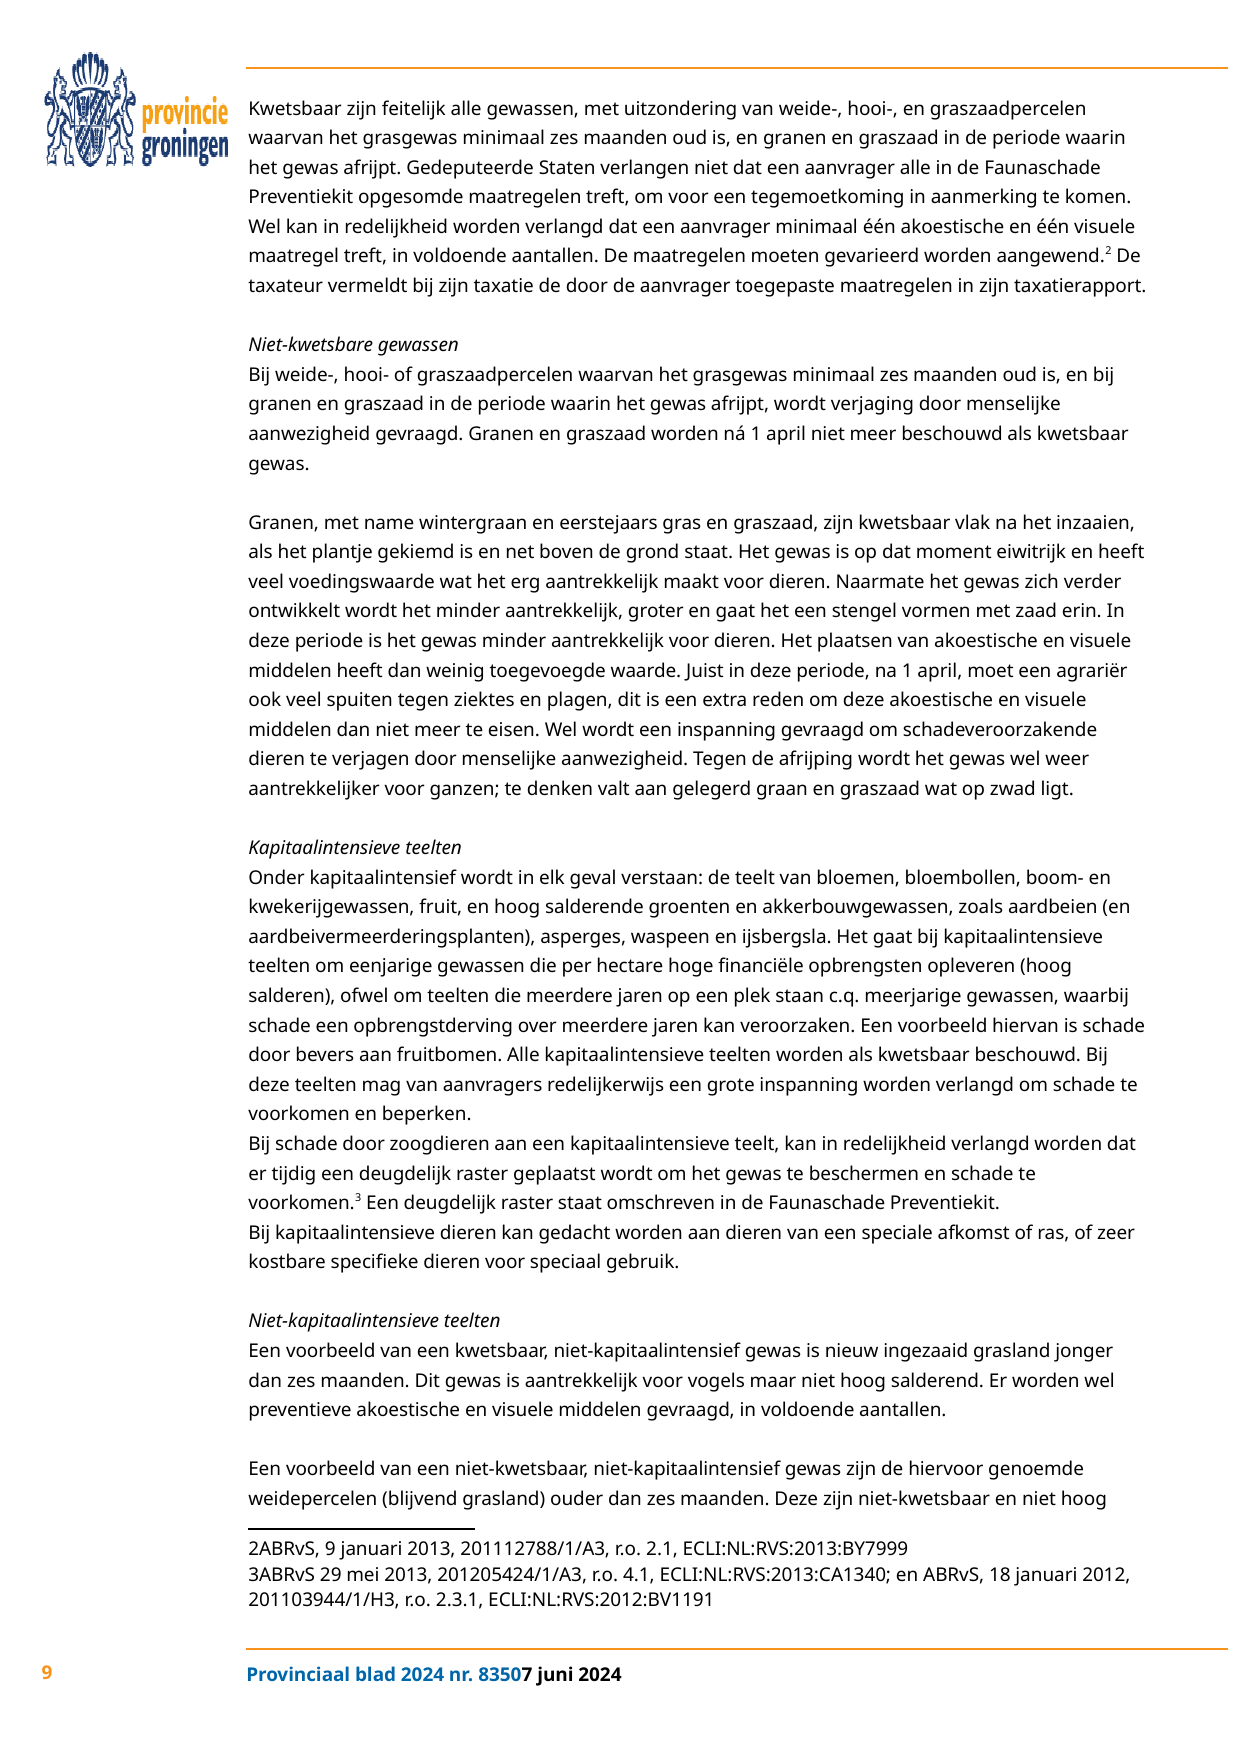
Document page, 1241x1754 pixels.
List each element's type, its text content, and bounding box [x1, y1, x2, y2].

picture [41, 47, 231, 172]
text Bij weide-, hooi- of graszaadpercelen waarvan het grasgewas minimaal zes maanden oud is, en bij granen en graszaad in de periode waarin het gewas afrijpt, wordt verjaging door menselijke aanwezigheid gevraagd. Granen en graszaad worden ná 1 april niet meer beschouwd als kwetsbaar gewas. [248, 361, 1152, 476]
text Bij schade door zoogdieren aan een kapitaalintensieve teelt, kan in redelijkheid verlangd worden dat er tijdig een deugdelijk raster geplaatst wordt om het gewas te beschermen en schade te voorkomen. Een deugdelijk raster staat omschreven in de Faunaschade Preventiekit. [248, 1130, 1152, 1215]
text Niet-kwetsbare gewassen [248, 331, 1152, 357]
text ABRvS, 9 januari 2013, 201112788/1/A3, r.o. 2.1, ECLI:NL:RVS:2013:BY7999 [248, 1535, 1152, 1561]
text Onder kapitaalintensief wordt in elk geval verstaan: de teelt van bloemen, bloembollen, boom- en kwekerijgewassen, fruit, en hoog salderende groenten en akkerbouwgewassen, zoals aardbeien (en aardbeivermeerderingsplanten), asperges, waspeen en ijsbergsla. Het gaat bij kapitaalintensieve teelten om eenjarige gewassen die per hectare hoge financiële opbrengsten opleveren (hoog salderen), ofwel om teelten die meerdere jaren op een plek staan c.q. meerjarige gewassen, waarbij schade een opbrengstderving over meerdere jaren kan veroorzaken. Een voorbeeld hiervan is schade door bevers aan fruitbomen. Alle kapitaalintensieve teelten worden als kwetsbaar beschouwd. Bij deze teelten mag van aanvragers redelijkerwijs een grote inspanning worden verlangd om schade te voorkomen en beperken. [248, 864, 1152, 1126]
text Kapitaalintensieve teelten [248, 834, 1152, 860]
text Een voorbeeld van een kwetsbaar, niet-kapitaalintensief gewas is nieuw ingezaaid grasland jonger dan zes maanden. Dit gewas is aantrekkelijk voor vogels maar niet hoog salderend. Er worden wel preventieve akoestische en visuele middelen gevraagd, in voldoende aantallen. [248, 1337, 1152, 1422]
text Granen, met name wintergraan en eerstejaars gras en graszaad, zijn kwetsbaar vlak na het inzaaien, als het plantje gekiemd is en net boven de grond staat. Het gewas is op dat moment eiwitrijk en heeft veel voedingswaarde wat het erg aantrekkelijk maakt voor dieren. Naarmate het gewas zich verder ontwikkelt wordt het minder aantrekkelijk, groter en gaat het een stengel vormen met zaad erin. In deze periode is het gewas minder aantrekkelijk voor dieren. Het plaatsen van akoestische en visuele middelen heeft dan weinig toegevoegde waarde. Juist in deze periode, na 1 april, moet een agrariër ook veel spuiten tegen ziektes en plagen, dit is een extra reden om deze akoestische en visuele middelen dan niet meer te eisen. Wel wordt een inspanning gevraagd om schadeveroorzakende dieren te verjagen door menselijke aanwezigheid. Tegen de afrijping wordt het gewas wel weer aantrekkelijker voor ganzen; te denken valt aan gelegerd graan en graszaad wat op zwad ligt. [248, 509, 1152, 801]
text Een voorbeeld van een niet-kwetsbaar, niet-kapitaalintensief gewas zijn de hiervoor genoemde weidepercelen (blijvend grasland) ouder dan zes maanden. Deze zijn niet-kwetsbaar en niet hoog [248, 1456, 1152, 1511]
text Preventiekit opgesomde maatregelen treft, om voor een tegemoetkoming in aanmerking te komen. Wel kan in redelijkheid worden verlangd dat een aanvrager minimaal één akoestische en één visuele maatregel treft, in voldoende aantallen. De maatregelen moeten gevarieerd worden aangewend. De taxateur vermeldt bij zijn taxatie de door de aanvrager toegepaste maatregelen in zijn taxatierapport. [248, 183, 1152, 298]
text Kwetsbaar zijn feitelijk alle gewassen, met uitzondering van weide-, hooi-, en graszaadpercelen waarvan het grasgewas minimaal zes maanden oud is, en granen en graszaad in de periode waarin het gewas afrijpt. Gedeputeerde Staten verlangen niet dat een aanvrager alle in de Faunaschade [248, 95, 1152, 180]
text ABRvS 29 mei 2013, 201205424/1/A3, r.o. 4.1, ECLI:NL:RVS:2013:CA1340; en ABRvS, 18 januari 2012, 201103944/1/H3, r.o. 2.3.1, ECLI:NL:RVS:2012:BV1191 [248, 1561, 1152, 1612]
text Bij kapitaalintensieve dieren kan gedacht worden aan dieren van een speciale afkomst of ras, of zeer kostbare specifieke dieren voor speciaal gebruik. [248, 1219, 1152, 1274]
text Niet-kapitaalintensieve teelten [248, 1308, 1152, 1333]
